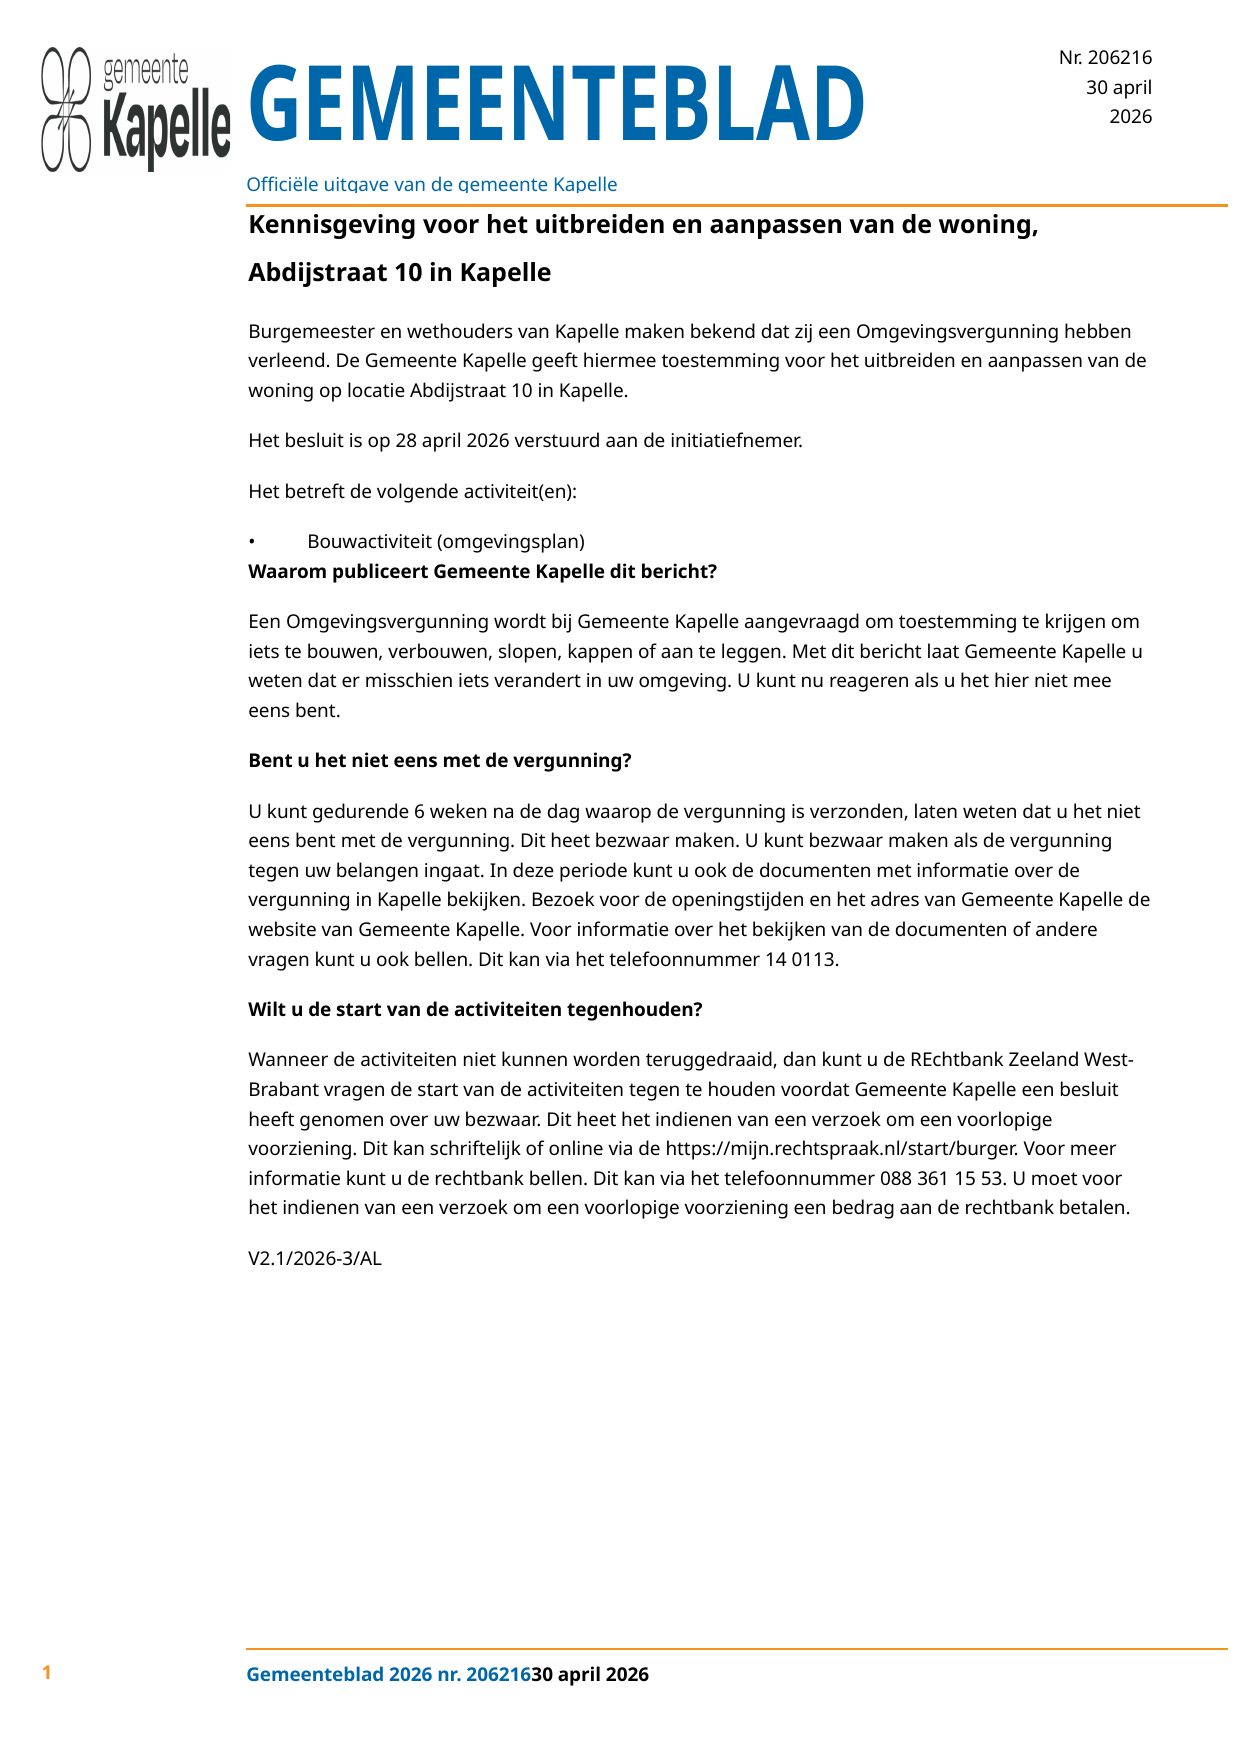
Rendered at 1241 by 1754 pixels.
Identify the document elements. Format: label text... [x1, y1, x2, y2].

text Bent u het niet eens met de vergunning? [248, 747, 1152, 773]
text V2.1/2026-3/AL [248, 1245, 1152, 1271]
text Burgemeester en wethouders van Kapelle maken bekend dat zij een Omgevingsvergunning hebben verleend. De Gemeente Kapelle geeft hiermee toestemming voor het uitbreiden en aanpassen van de woning op locatie Abdijstraat 10 in Kapelle. [248, 318, 1152, 403]
text Wanneer de activiteiten niet kunnen worden teruggedraaid, dan kunt u de REchtbank Zeeland West-Brabant vragen de start van de activiteiten tegen te houden voordat Gemeente Kapelle een besluit heeft genomen over uw bezwaar. Dit heet het indienen van een verzoek om een voorlopige voorziening. Dit kan schriftelijk of online via de https://mijn.rechtspraak.nl/start/burger. Voor meer informatie kunt u de rechtbank bellen. Dit kan via het telefoonnummer 088 361 15 53. U moet voor het indienen van een verzoek om een voorlopige voorziening een bedrag aan de rechtbank betalen. [248, 1047, 1152, 1220]
text Wilt u de start van de activiteiten tegenhouden? [248, 996, 1152, 1022]
picture [41, 47, 231, 172]
list Bouwactiviteit (omgevingsplan) [248, 528, 1152, 554]
text Een Omgevingsvergunning wordt bij Gemeente Kapelle aangevraagd om toestemming te krijgen om iets te bouwen, verbouwen, slopen, kappen of aan te leggen. Met dit bericht laat Gemeente Kapelle u weten dat er misschien iets verandert in uw omgeving. U kunt nu reageren als u het hier niet mee eens bent. [248, 608, 1152, 723]
text U kunt gedurende 6 weken na de dag waarop de vergunning is verzonden, laten weten dat u het niet eens bent met de vergunning. Dit heet bezwaar maken. U kunt bezwaar maken als de vergunning tegen uw belangen ingaat. In deze periode kunt u ook de documenten met informatie over de vergunning in Kapelle bekijken. Bezoek voor de openingstijden en het adres van Gemeente Kapelle de website van Gemeente Kapelle. Voor informatie over het bekijken van de documenten of andere vragen kunt u ook bellen. Dit kan via het telefoonnummer 14 0113. [248, 798, 1152, 972]
text Waarom publiceert Gemeente Kapelle dit bericht? [248, 558, 1152, 584]
text Kennisgeving voor het uitbreiden en aanpassen van de woning, Abdijstraat 10 in Kapelle [248, 207, 1152, 288]
text Het besluit is op 28 april 2026 verstuurd aan de initiatiefnemer. [248, 427, 1152, 453]
text Het betreft de volgende activiteit(en): [248, 478, 1152, 504]
